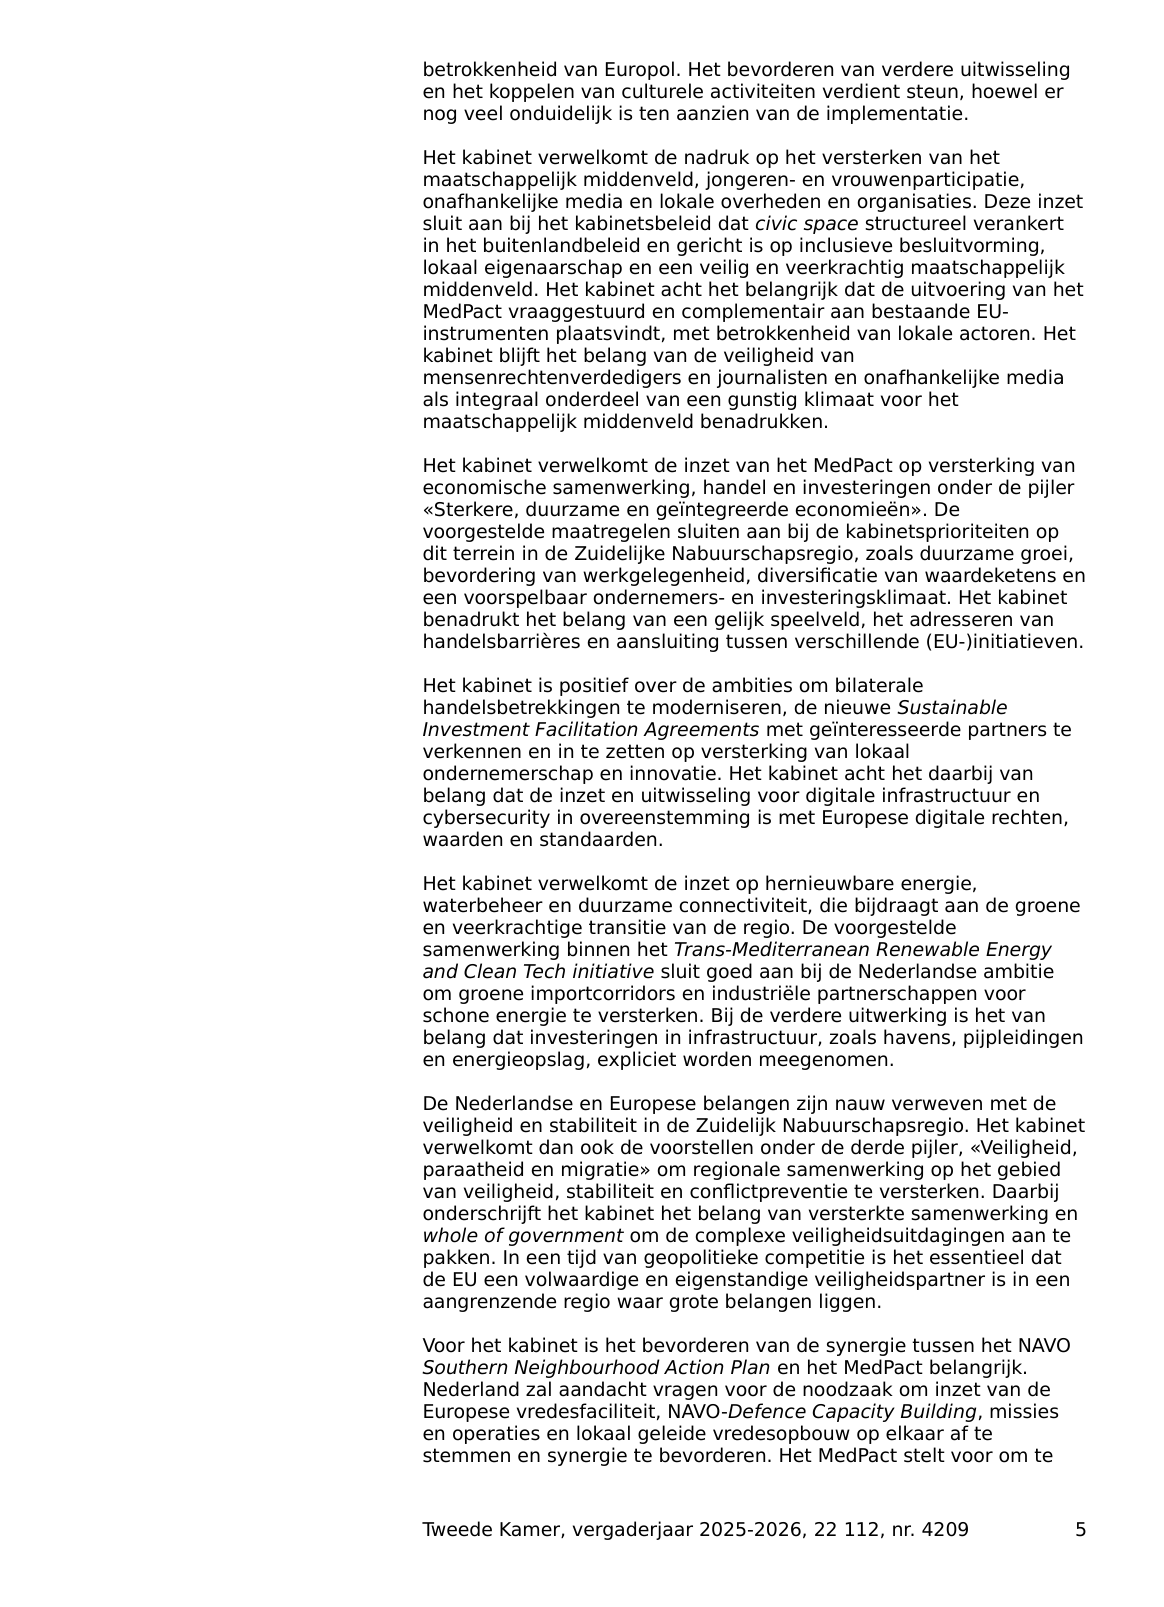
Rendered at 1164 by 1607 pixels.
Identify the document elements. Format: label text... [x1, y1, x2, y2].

text betrokkenheid van Europol. Het bevorderen van verdere uitwisseling en het koppelen van culturele activiteiten verdient steun, hoewel er nog veel onduidelijk is ten aanzien van de implementatie. [422, 59, 1087, 125]
text Het kabinet verwelkomt de inzet van het MedPact op versterking van economische samenwerking, handel en investeringen onder de pijler «Sterkere, duurzame en geïntegreerde economieën». De voorgestelde maatregelen sluiten aan bij de kabinetsprioriteiten op dit terrein in de Zuidelijke Nabuurschapsregio, zoals duurzame groei, bevordering van werkgelegenheid, diversificatie van waardeketens en een voorspelbaar ondernemers- en investeringsklimaat. Het kabinet benadrukt het belang van een gelijk speelveld, het adresseren van handelsbarrières en aansluiting tussen verschillende (EU-)initiatieven. [422, 455, 1087, 653]
text Voor het kabinet is het bevorderen van de synergie tussen het NAVO Southern Neighbourhood Action Plan en het MedPact belangrijk. Nederland zal aandacht vragen voor de noodzaak om inzet van de Europese vredesfaciliteit, NAVO-Defence Capacity Building, missies en operaties en lokaal geleide vredesopbouw op elkaar af te stemmen en synergie te bevorderen. Het MedPact stelt voor om te [422, 1335, 1087, 1467]
text Het kabinet verwelkomt de inzet op hernieuwbare energie, waterbeheer en duurzame connectiviteit, die bijdraagt aan de groene en veerkrachtige transitie van de regio. De voorgestelde samenwerking binnen het Trans-Mediterranean Renewable Energy and Clean Tech initiative sluit goed aan bij de Nederlandse ambitie om groene importcorridors en industriële partnerschappen voor schone energie te versterken. Bij de verdere uitwerking is het van belang dat investeringen in infrastructuur, zoals havens, pijpleidingen en energieopslag, expliciet worden meegenomen. [422, 873, 1087, 1071]
text Het kabinet verwelkomt de nadruk op het versterken van het maatschappelijk middenveld, jongeren- en vrouwenparticipatie, onafhankelijke media en lokale overheden en organisaties. Deze inzet sluit aan bij het kabinetsbeleid dat civic space structureel verankert in het buitenlandbeleid en gericht is op inclusieve besluitvorming, lokaal eigenaarschap en een veilig en veerkrachtig maatschappelijk middenveld. Het kabinet acht het belangrijk dat de uitvoering van het MedPact vraaggestuurd en complementair aan bestaande EU-instrumenten plaatsvindt, met betrokkenheid van lokale actoren. Het kabinet blijft het belang van de veiligheid van mensenrechtenverdedigers en journalisten en onafhankelijke media als integraal onderdeel van een gunstig klimaat voor het maatschappelijk middenveld benadrukken. [422, 147, 1087, 433]
text Het kabinet is positief over de ambities om bilaterale handelsbetrekkingen te moderniseren, de nieuwe Sustainable Investment Facilitation Agreements met geïnteresseerde partners te verkennen en in te zetten op versterking van lokaal ondernemerschap en innovatie. Het kabinet acht het daarbij van belang dat de inzet en uitwisseling voor digitale infrastructuur en cybersecurity in overeenstemming is met Europese digitale rechten, waarden en standaarden. [422, 675, 1087, 851]
text De Nederlandse en Europese belangen zijn nauw verweven met de veiligheid en stabiliteit in de Zuidelijk Nabuurschapsregio. Het kabinet verwelkomt dan ook de voorstellen onder de derde pijler, «Veiligheid, paraatheid en migratie» om regionale samenwerking op het gebied van veiligheid, stabiliteit en conflictpreventie te versterken. Daarbij onderschrijft het kabinet het belang van versterkte samenwerking en whole of government om de complexe veiligheidsuitdagingen aan te pakken. In een tijd van geopolitieke competitie is het essentieel dat de EU een volwaardige en eigenstandige veiligheidspartner is in een aangrenzende regio waar grote belangen liggen. [422, 1093, 1087, 1313]
